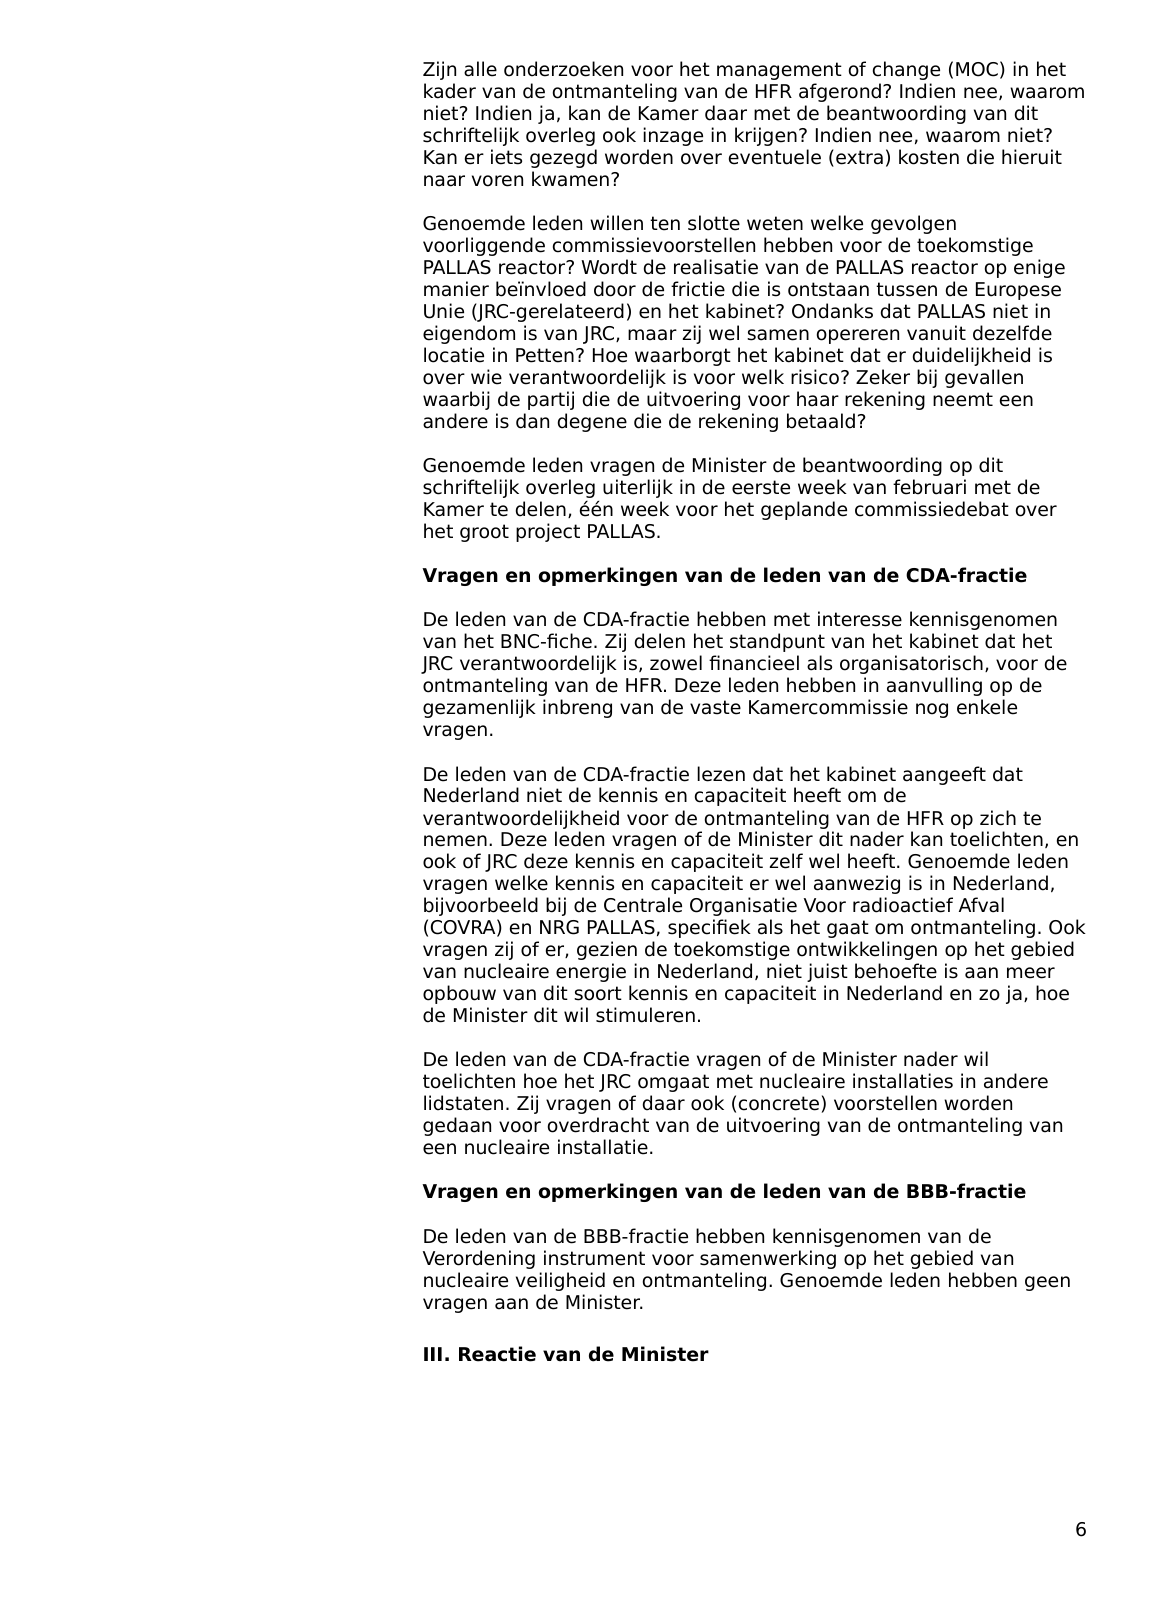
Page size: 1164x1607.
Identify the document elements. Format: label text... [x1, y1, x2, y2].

subtitle Vragen en opmerkingen van de leden van de BBB-fractie [422, 1181, 1087, 1203]
text De leden van de BBB-fractie hebben kennisgenomen van de Verordening instrument voor samenwerking op het gebied van nucleaire veiligheid en ontmanteling. Genoemde leden hebben geen vragen aan de Minister. [422, 1226, 1087, 1313]
text Genoemde leden willen ten slotte weten welke gevolgen voorliggende commissievoorstellen hebben voor de toekomstige PALLAS reactor? Wordt de realisatie van de PALLAS reactor op enige manier beïnvloed door de frictie die is ontstaan tussen de Europese Unie (JRC-gerelateerd) en het kabinet? Ondanks dat PALLAS niet in eigendom is van JRC, maar zij wel samen opereren vanuit dezelfde locatie in Petten? Hoe waarborgt het kabinet dat er duidelijkheid is over wie verantwoordelijk is voor welk risico? Zeker bij gevallen waarbij de partij die de uitvoering voor haar rekening neemt een andere is dan degene die de rekening betaald? [422, 213, 1087, 433]
text De leden van de CDA-fractie hebben met interesse kennisgenomen van het BNC-fiche. Zij delen het standpunt van het kabinet dat het JRC verantwoordelijk is, zowel financieel als organisatorisch, voor de ontmanteling van de HFR. Deze leden hebben in aanvulling op de gezamenlijk inbreng van de vaste Kamercommissie nog enkele vragen. [422, 609, 1087, 741]
text Genoemde leden vragen de Minister de beantwoording op dit schriftelijk overleg uiterlijk in de eerste week van februari met de Kamer te delen, één week voor het geplande commissiedebat over het groot project PALLAS. [422, 455, 1087, 543]
text Zijn alle onderzoeken voor het management of change (MOC) in het kader van de ontmanteling van de HFR afgerond? Indien nee, waarom niet? Indien ja, kan de Kamer daar met de beantwoording van dit schriftelijk overleg ook inzage in krijgen? Indien nee, waarom niet? Kan er iets gezegd worden over eventuele (extra) kosten die hieruit naar voren kwamen? [422, 59, 1087, 191]
text De leden van de CDA-fractie vragen of de Minister nader wil toelichten hoe het JRC omgaat met nucleaire installaties in andere lidstaten. Zij vragen of daar ook (concrete) voorstellen worden gedaan voor overdracht van de uitvoering van de ontmanteling van een nucleaire installatie. [422, 1049, 1087, 1159]
text De leden van de CDA-fractie lezen dat het kabinet aangeeft dat Nederland niet de kennis en capaciteit heeft om de verantwoordelijkheid voor de ontmanteling van de HFR op zich te nemen. Deze leden vragen of de Minister dit nader kan toelichten, en ook of JRC deze kennis en capaciteit zelf wel heeft. Genoemde leden vragen welke kennis en capaciteit er wel aanwezig is in Nederland, bijvoorbeeld bij de Centrale Organisatie Voor radioactief Afval (COVRA) en NRG PALLAS, specifiek als het gaat om ontmanteling. Ook vragen zij of er, gezien de toekomstige ontwikkelingen op het gebied van nucleaire energie in Nederland, niet juist behoefte is aan meer opbouw van dit soort kennis en capaciteit in Nederland en zo ja, hoe de Minister dit wil stimuleren. [422, 763, 1087, 1027]
subtitle Vragen en opmerkingen van de leden van de CDA-fractie [422, 565, 1087, 587]
subtitle III. Reactie van de Minister [422, 1343, 1087, 1366]
